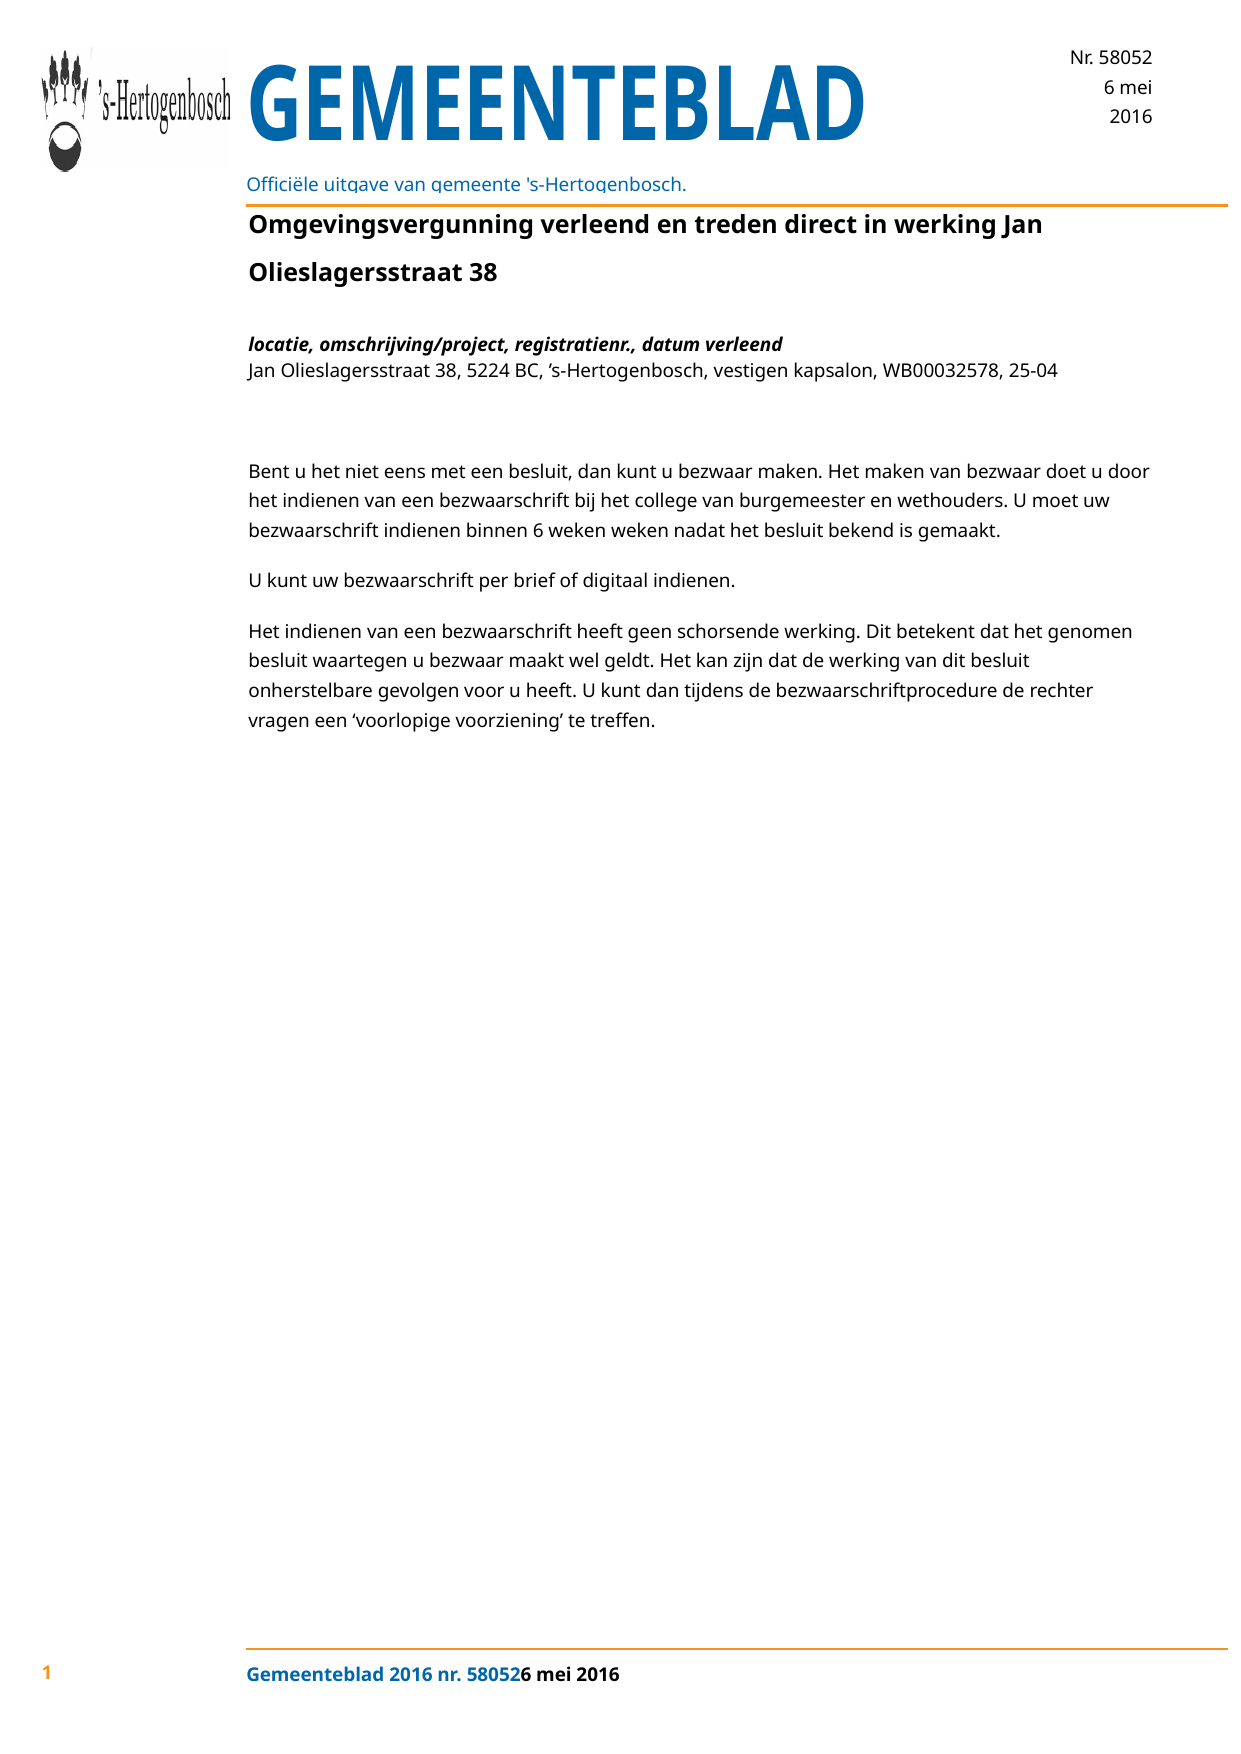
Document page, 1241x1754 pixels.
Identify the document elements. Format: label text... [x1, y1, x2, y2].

text Het indienen van een bezwaarschrift heeft geen schorsende werking. Dit betekent dat het genomen besluit waartegen u bezwaar maakt wel geldt. Het kan zijn dat de werking van dit besluit onherstelbare gevolgen voor u heeft. U kunt dan tijdens de bezwaarschriftprocedure de rechter vragen een ‘voorlopige voorziening’ te treffen. [248, 618, 1152, 732]
text Omgevingsvergunning verleend en treden direct in werking Jan Olieslagersstraat 38 [248, 207, 1152, 288]
text Bent u het niet eens met een besluit, dan kunt u bezwaar maken. Het maken van bezwaar doet u door het indienen van een bezwaarschrift bij het college van burgemeester en wethouders. U moet uw bezwaarschrift indienen binnen 6 weken weken nadat het besluit bekend is gemaakt. [248, 458, 1152, 543]
picture [41, 47, 231, 172]
text Jan Olieslagersstraat 38, 5224 BC, ’s-Hertogenbosch, vestigen kapsalon, WB00032578, 25-04 [248, 357, 1152, 383]
text U kunt uw bezwaarschrift per brief of digitaal indienen. [248, 568, 1152, 593]
text locatie, omschrijving/project, registratienr., datum verleend [248, 331, 1152, 357]
